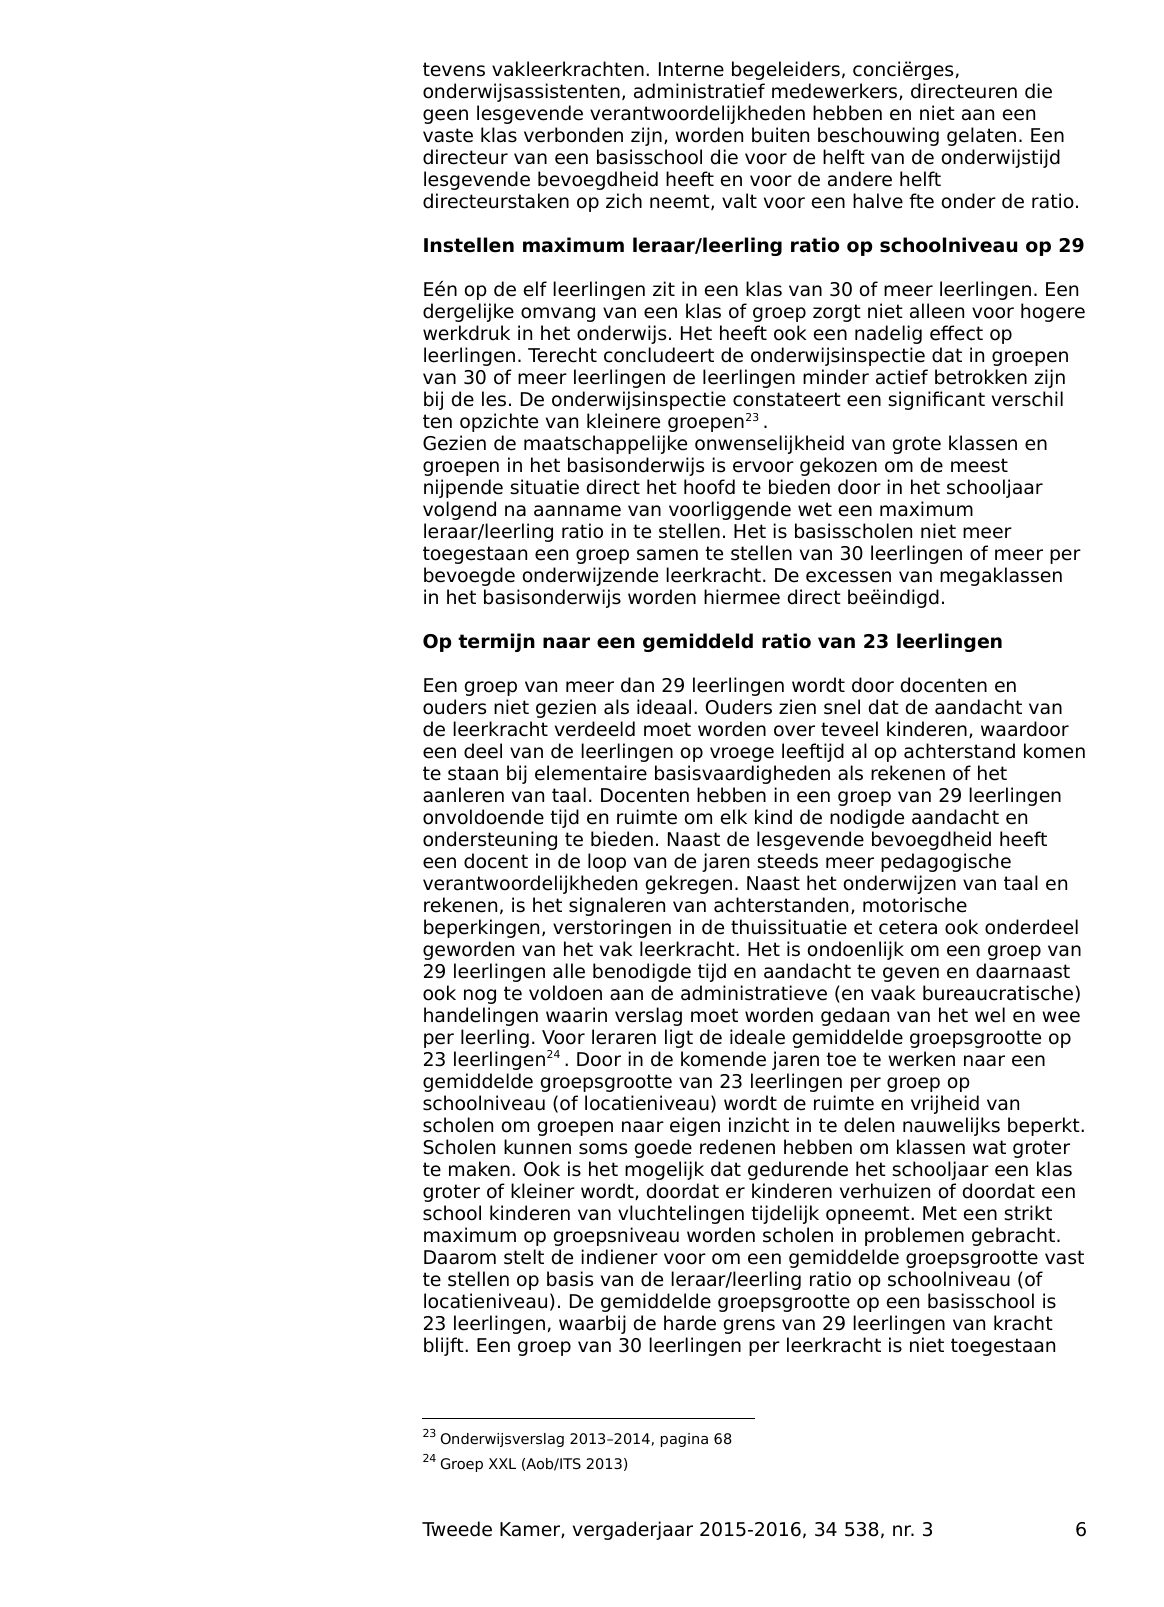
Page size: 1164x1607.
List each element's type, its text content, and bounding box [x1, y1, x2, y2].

text Eén op de elf leerlingen zit in een klas van 30 of meer leerlingen. Een dergelijke omvang van een klas of groep zorgt niet alleen voor hogere werkdruk in het onderwijs. Het heeft ook een nadelig effect op leerlingen. Terecht concludeert de onderwijsinspectie dat in groepen van 30 of meer leerlingen de leerlingen minder actief betrokken zijn bij de les. De onderwijsinspectie constateert een significant verschil ten opzichte van kleinere groepen. [422, 279, 1087, 433]
text Groep XXL (Aob/ITS 2013) [422, 1452, 1087, 1474]
subtitle Instellen maximum leraar/leerling ratio op schoolniveau op 29 [422, 235, 1087, 257]
text Gezien de maatschappelijke onwenselijkheid van grote klassen en groepen in het basisonderwijs is ervoor gekozen om de meest nijpende situatie direct het hoofd te bieden door in het schooljaar volgend na aanname van voorliggende wet een maximum leraar/leerling ratio in te stellen. Het is basisscholen niet meer toegestaan een groep samen te stellen van 30 leerlingen of meer per bevoegde onderwijzende leerkracht. De excessen van megaklassen in het basisonderwijs worden hiermee direct beëindigd. [422, 433, 1087, 609]
text Een groep van meer dan 29 leerlingen wordt door docenten en ouders niet gezien als ideaal. Ouders zien snel dat de aandacht van de leerkracht verdeeld moet worden over teveel kinderen, waardoor een deel van de leerlingen op vroege leeftijd al op achterstand komen te staan bij elementaire basisvaardigheden als rekenen of het aanleren van taal. Docenten hebben in een groep van 29 leerlingen onvoldoende tijd en ruimte om elk kind de nodigde aandacht en ondersteuning te bieden. Naast de lesgevende bevoegdheid heeft een docent in de loop van de jaren steeds meer pedagogische verantwoordelijkheden gekregen. Naast het onderwijzen van taal en rekenen, is het signaleren van achterstanden, motorische beperkingen, verstoringen in de thuissituatie et cetera ook onderdeel geworden van het vak leerkracht. Het is ondoenlijk om een groep van 29 leerlingen alle benodigde tijd en aandacht te geven en daarnaast ook nog te voldoen aan de administratieve (en vaak bureaucratische) handelingen waarin verslag moet worden gedaan van het wel en wee per leerling. Voor leraren ligt de ideale gemiddelde groepsgrootte op 23 leerlingen. Door in de komende jaren toe te werken naar een gemiddelde groepsgrootte van 23 leerlingen per groep op schoolniveau (of locatieniveau) wordt de ruimte en vrijheid van scholen om groepen naar eigen inzicht in te delen nauwelijks beperkt. Scholen kunnen soms goede redenen hebben om klassen wat groter te maken. Ook is het mogelijk dat gedurende het schooljaar een klas groter of kleiner wordt, doordat er kinderen verhuizen of doordat een school kinderen van vluchtelingen tijdelijk opneemt. Met een strikt maximum op groepsniveau worden scholen in problemen gebracht. Daarom stelt de indiener voor om een gemiddelde groepsgrootte vast te stellen op basis van de leraar/leerling ratio op schoolniveau (of locatieniveau). De gemiddelde groepsgrootte op een basisschool is 23 leerlingen, waarbij de harde grens van 29 leerlingen van kracht blijft. Een groep van 30 leerlingen per leerkracht is niet toegestaan [422, 675, 1087, 1357]
text tevens vakleerkrachten. Interne begeleiders, conciërges, onderwijsassistenten, administratief medewerkers, directeuren die geen lesgevende verantwoordelijkheden hebben en niet aan een vaste klas verbonden zijn, worden buiten beschouwing gelaten. Een directeur van een basisschool die voor de helft van de onderwijstijd lesgevende bevoegdheid heeft en voor de andere helft directeurstaken op zich neemt, valt voor een halve fte onder de ratio. [422, 59, 1087, 213]
subtitle Op termijn naar een gemiddeld ratio van 23 leerlingen [422, 631, 1087, 653]
text Onderwijsverslag 2013–2014, pagina 68 [422, 1427, 1087, 1449]
